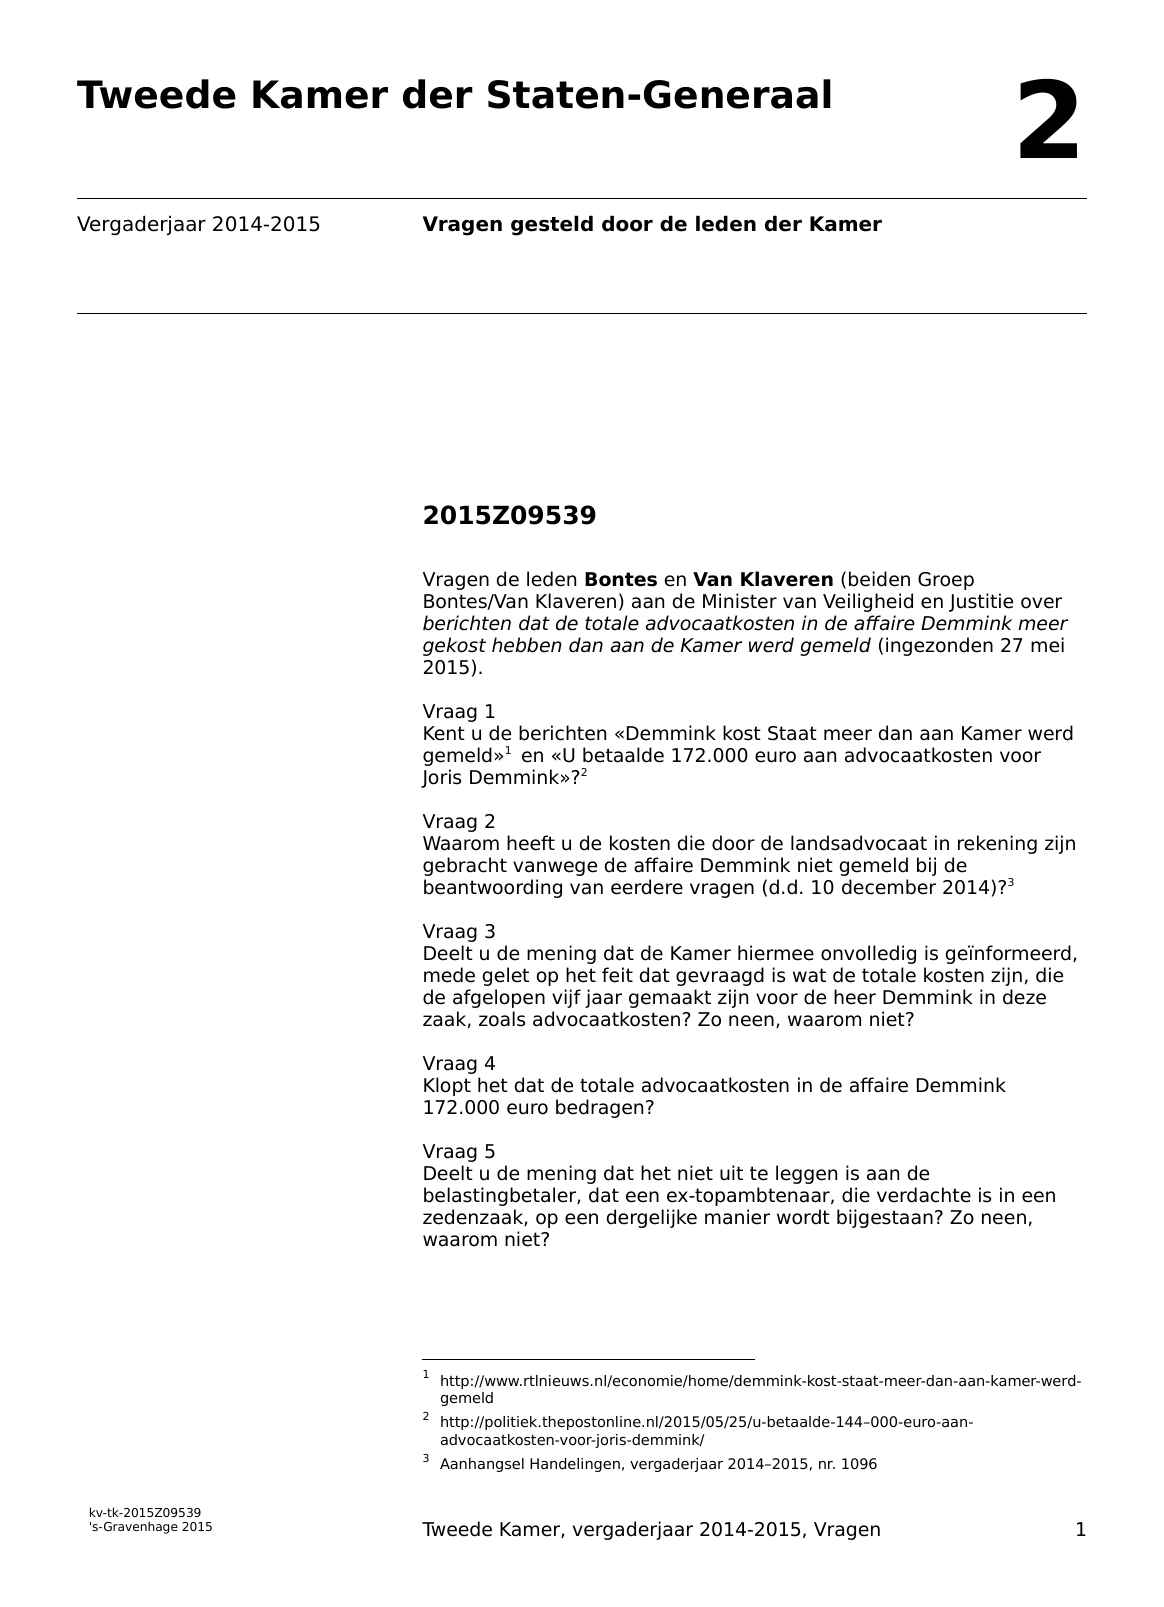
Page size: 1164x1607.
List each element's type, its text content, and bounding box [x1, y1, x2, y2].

text Vraag 1 [422, 701, 1087, 723]
text Klopt het dat de totale advocaatkosten in de affaire Demmink 172.000 euro bedragen? [422, 1075, 1087, 1119]
text Vraag 5 [422, 1141, 1087, 1163]
text Waarom heeft u de kosten die door de landsadvocaat in rekening zijn gebracht vanwege de affaire Demmink niet gemeld bij de beantwoording van eerdere vragen (d.d. 10 december 2014)? [422, 833, 1087, 899]
text Deelt u de mening dat het niet uit te leggen is aan de belastingbetaler, dat een ex-topambtenaar, die verdachte is in een zedenzaak, op een dergelijke manier wordt bijgestaan? Zo neen, waarom niet? [422, 1163, 1087, 1251]
text Kent u de berichten «Demmink kost Staat meer dan aan Kamer werd gemeld» en «U betaalde 172.000 euro aan advocaatkosten voor Joris Demmink»? [422, 723, 1087, 789]
text http://www.rtlnieuws.nl/economie/home/demmink-kost-staat-meer-dan-aan-kamer-werd-gemeld [422, 1368, 1087, 1407]
table_header Tweede Kamer der Staten-Generaal [77, 59, 886, 198]
text kv-tk-2015Z09539 [88, 1506, 323, 1520]
text Vraag 2 [422, 811, 1087, 833]
text 's-Gravenhage 2015 [88, 1520, 323, 1534]
table_cell Vergaderjaar 2014-2015 [77, 199, 422, 313]
text http://politiek.thepostonline.nl/2015/05/25/u-betaalde-144–000-euro-aan-advocaatkosten-voor-joris-demmink/ [422, 1410, 1087, 1449]
table_header 2 [886, 59, 1087, 198]
text Aanhangsel Handelingen, vergaderjaar 2014–2015, nr. 1096 [422, 1452, 1087, 1474]
table_cell Vragen gesteld door de leden der Kamer [422, 199, 1087, 313]
text 2015Z09539 [422, 501, 1087, 531]
text Vragen de leden Bontes en Van Klaveren (beiden Groep Bontes/Van Klaveren) aan de Minister van Veiligheid en Justitie over berichten dat de totale advocaatkosten in de affaire Demmink meer gekost hebben dan aan de Kamer werd gemeld (ingezonden 27 mei 2015). [422, 569, 1087, 679]
text Vraag 3 [422, 921, 1087, 943]
text Vraag 4 [422, 1053, 1087, 1075]
text Deelt u de mening dat de Kamer hiermee onvolledig is geïnformeerd, mede gelet op het feit dat gevraagd is wat de totale kosten zijn, die de afgelopen vijf jaar gemaakt zijn voor de heer Demmink in deze zaak, zoals advocaatkosten? Zo neen, waarom niet? [422, 943, 1087, 1031]
